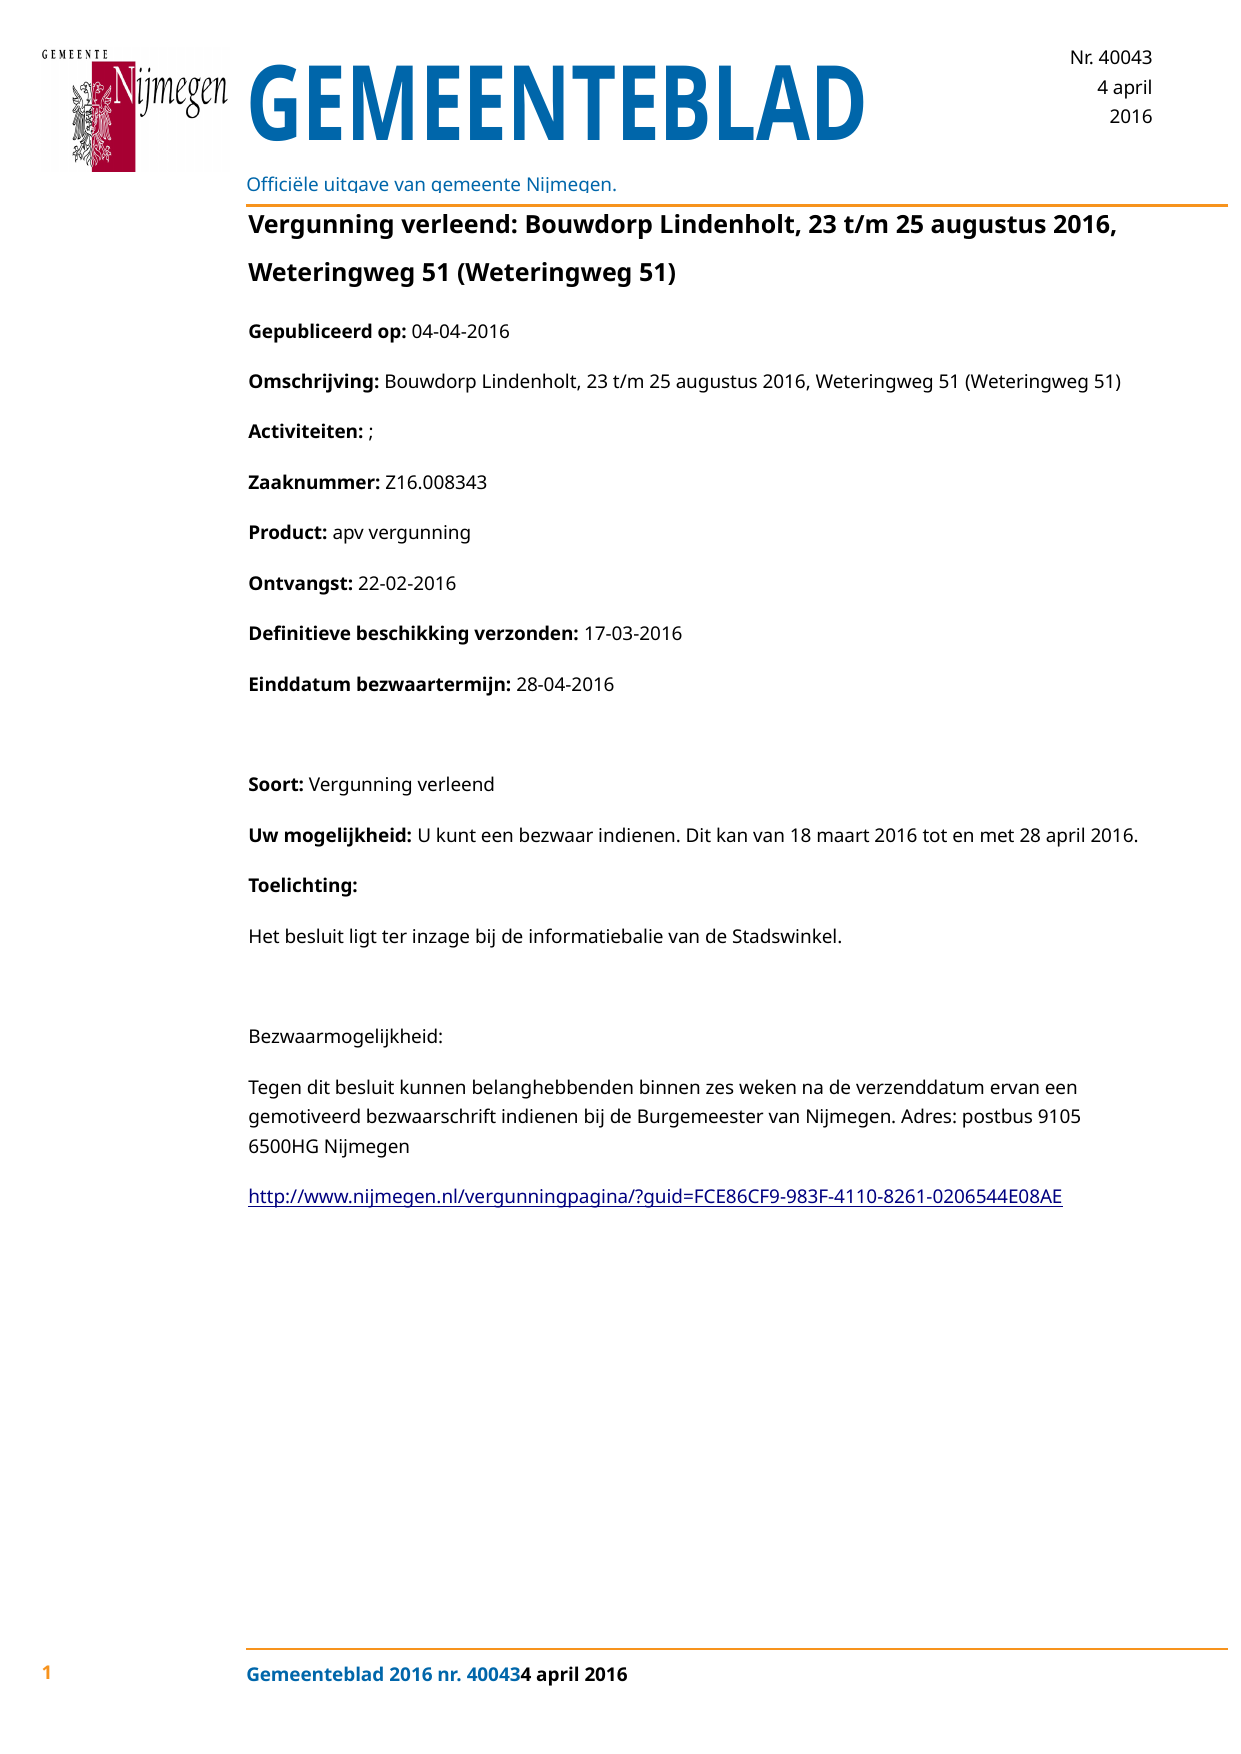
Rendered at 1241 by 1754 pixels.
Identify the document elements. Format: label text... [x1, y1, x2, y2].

text Gepubliceerd op: 04-04-2016 [248, 318, 1152, 344]
text Het besluit ligt ter inzage bij de informatiebalie van de Stadswinkel. [248, 923, 1152, 949]
text Toelichting: [248, 872, 1152, 898]
text Vergunning verleend: Bouwdorp Lindenholt, 23 t/m 25 augustus 2016, Weteringweg 51 (Weteringweg 51) [248, 207, 1152, 288]
text Definitieve beschikking verzonden: 17-03-2016 [248, 620, 1152, 646]
text Uw mogelijkheid: U kunt een bezwaar indienen. Dit kan van 18 maart 2016 tot en met 28 april 2016. [248, 822, 1152, 848]
text Einddatum bezwaartermijn: 28-04-2016 [248, 671, 1152, 697]
text http://www.nijmegen.nl/vergunningpagina/?guid=FCE86CF9-983F-4110-8261-0206544E08AE [248, 1184, 1152, 1209]
text Soort: Vergunning verleend [248, 772, 1152, 797]
text Bezwaarmogelijkheid: [248, 1024, 1152, 1049]
text Zaaknummer: Z16.008343 [248, 469, 1152, 495]
text Ontvangst: 22-02-2016 [248, 570, 1152, 596]
picture [41, 47, 231, 172]
text Activiteiten: ; [248, 419, 1152, 444]
text Product: apv vergunning [248, 519, 1152, 545]
text Omschrijving: Bouwdorp Lindenholt, 23 t/m 25 augustus 2016, Weteringweg 51 (Weteringweg 51) [248, 368, 1152, 394]
text Tegen dit besluit kunnen belanghebbenden binnen zes weken na de verzenddatum ervan een gemotiveerd bezwaarschrift indienen bij de Burgemeester van Nijmegen. Adres: postbus 9105 6500HG Nijmegen [248, 1074, 1152, 1159]
